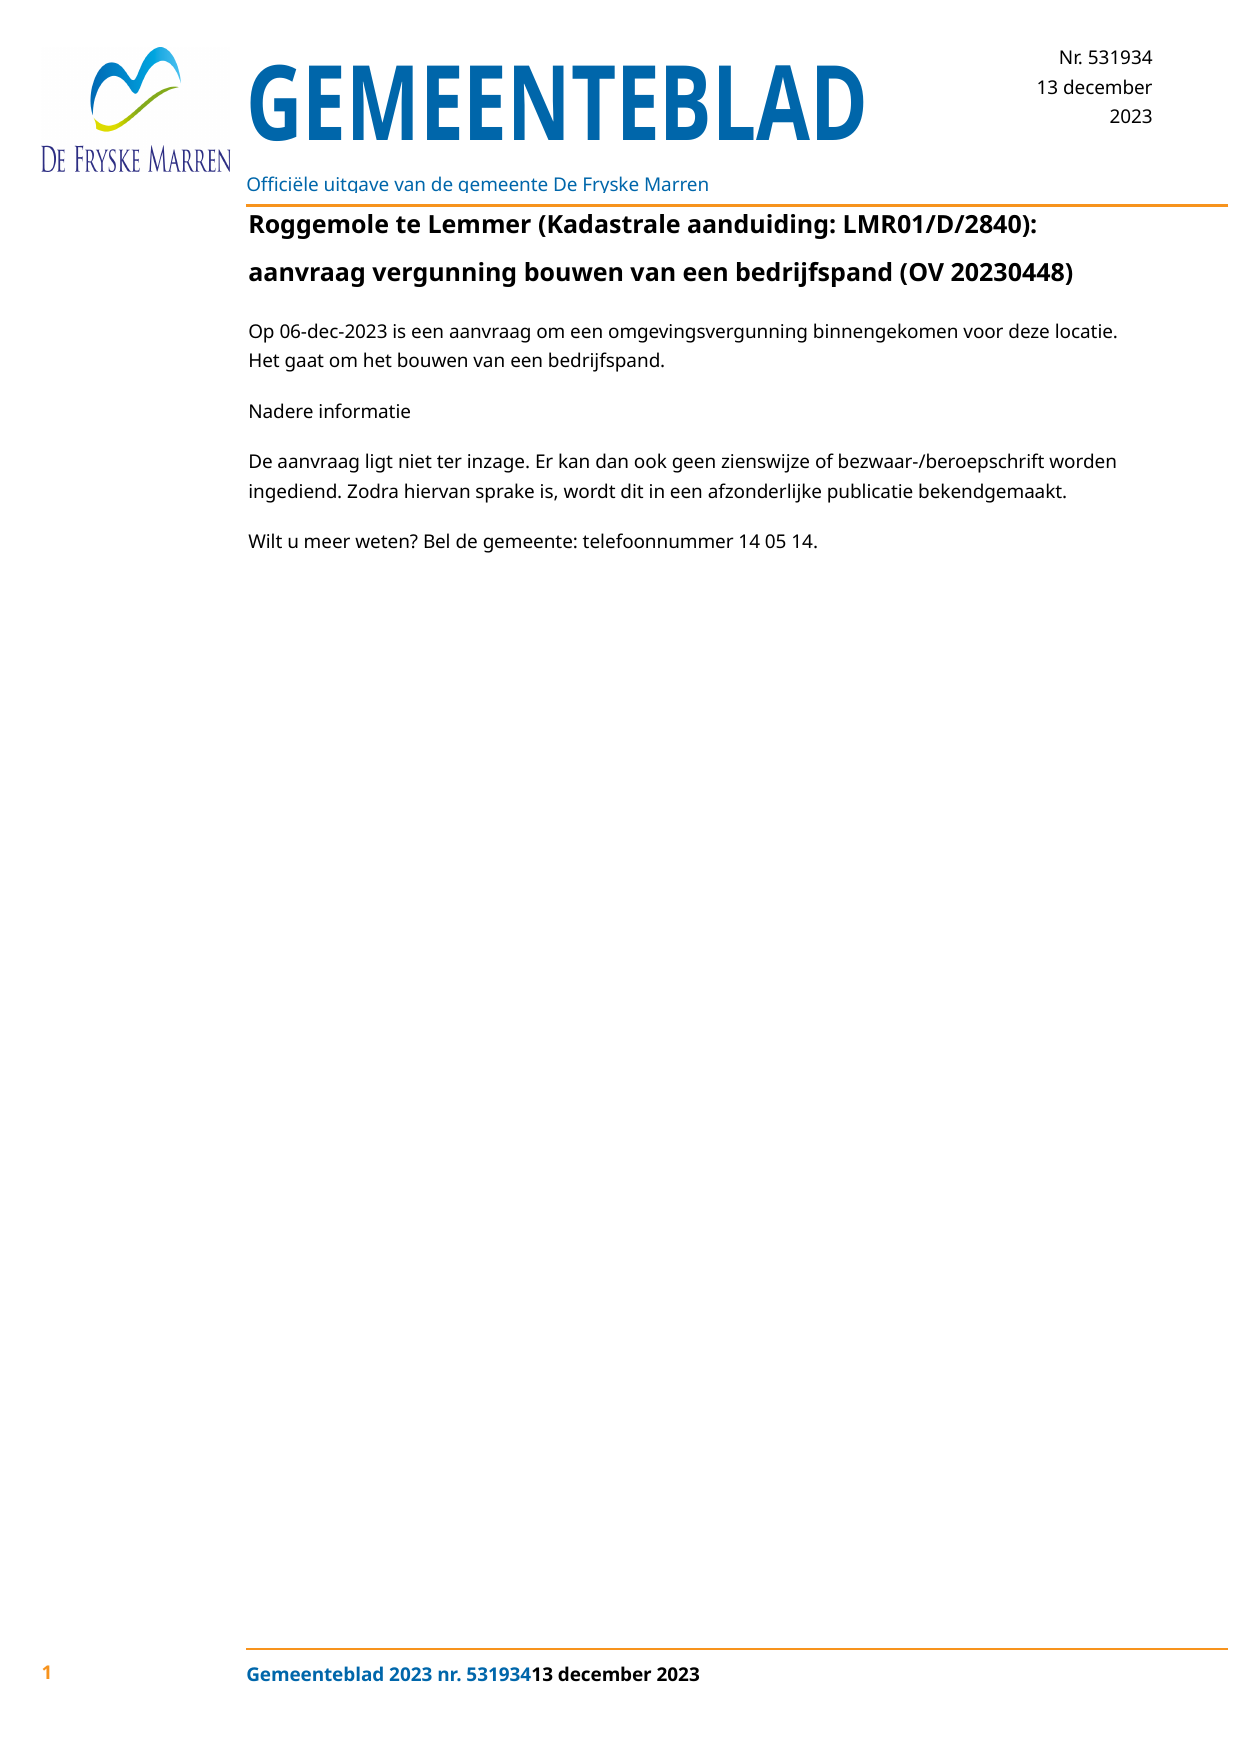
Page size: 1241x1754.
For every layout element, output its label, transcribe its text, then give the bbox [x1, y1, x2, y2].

text Roggemole te Lemmer (Kadastrale aanduiding: LMR01/D/2840): aanvraag vergunning bouwen van een bedrijfspand (OV 20230448) [248, 207, 1152, 288]
text Op 06-dec-2023 is een aanvraag om een omgevingsvergunning binnengekomen voor deze locatie. Het gaat om het bouwen van een bedrijfspand. [248, 318, 1152, 373]
text De aanvraag ligt niet ter inzage. Er kan dan ook geen zienswijze of bezwaar-/beroepschrift worden ingediend. Zodra hiervan sprake is, wordt dit in een afzonderlijke publicatie bekendgemaakt. [248, 448, 1152, 504]
picture [41, 47, 231, 172]
text Nadere informatie [248, 398, 1152, 424]
text Wilt u meer weten? Bel de gemeente: telefoonnummer 14 05 14. [248, 528, 1152, 554]
